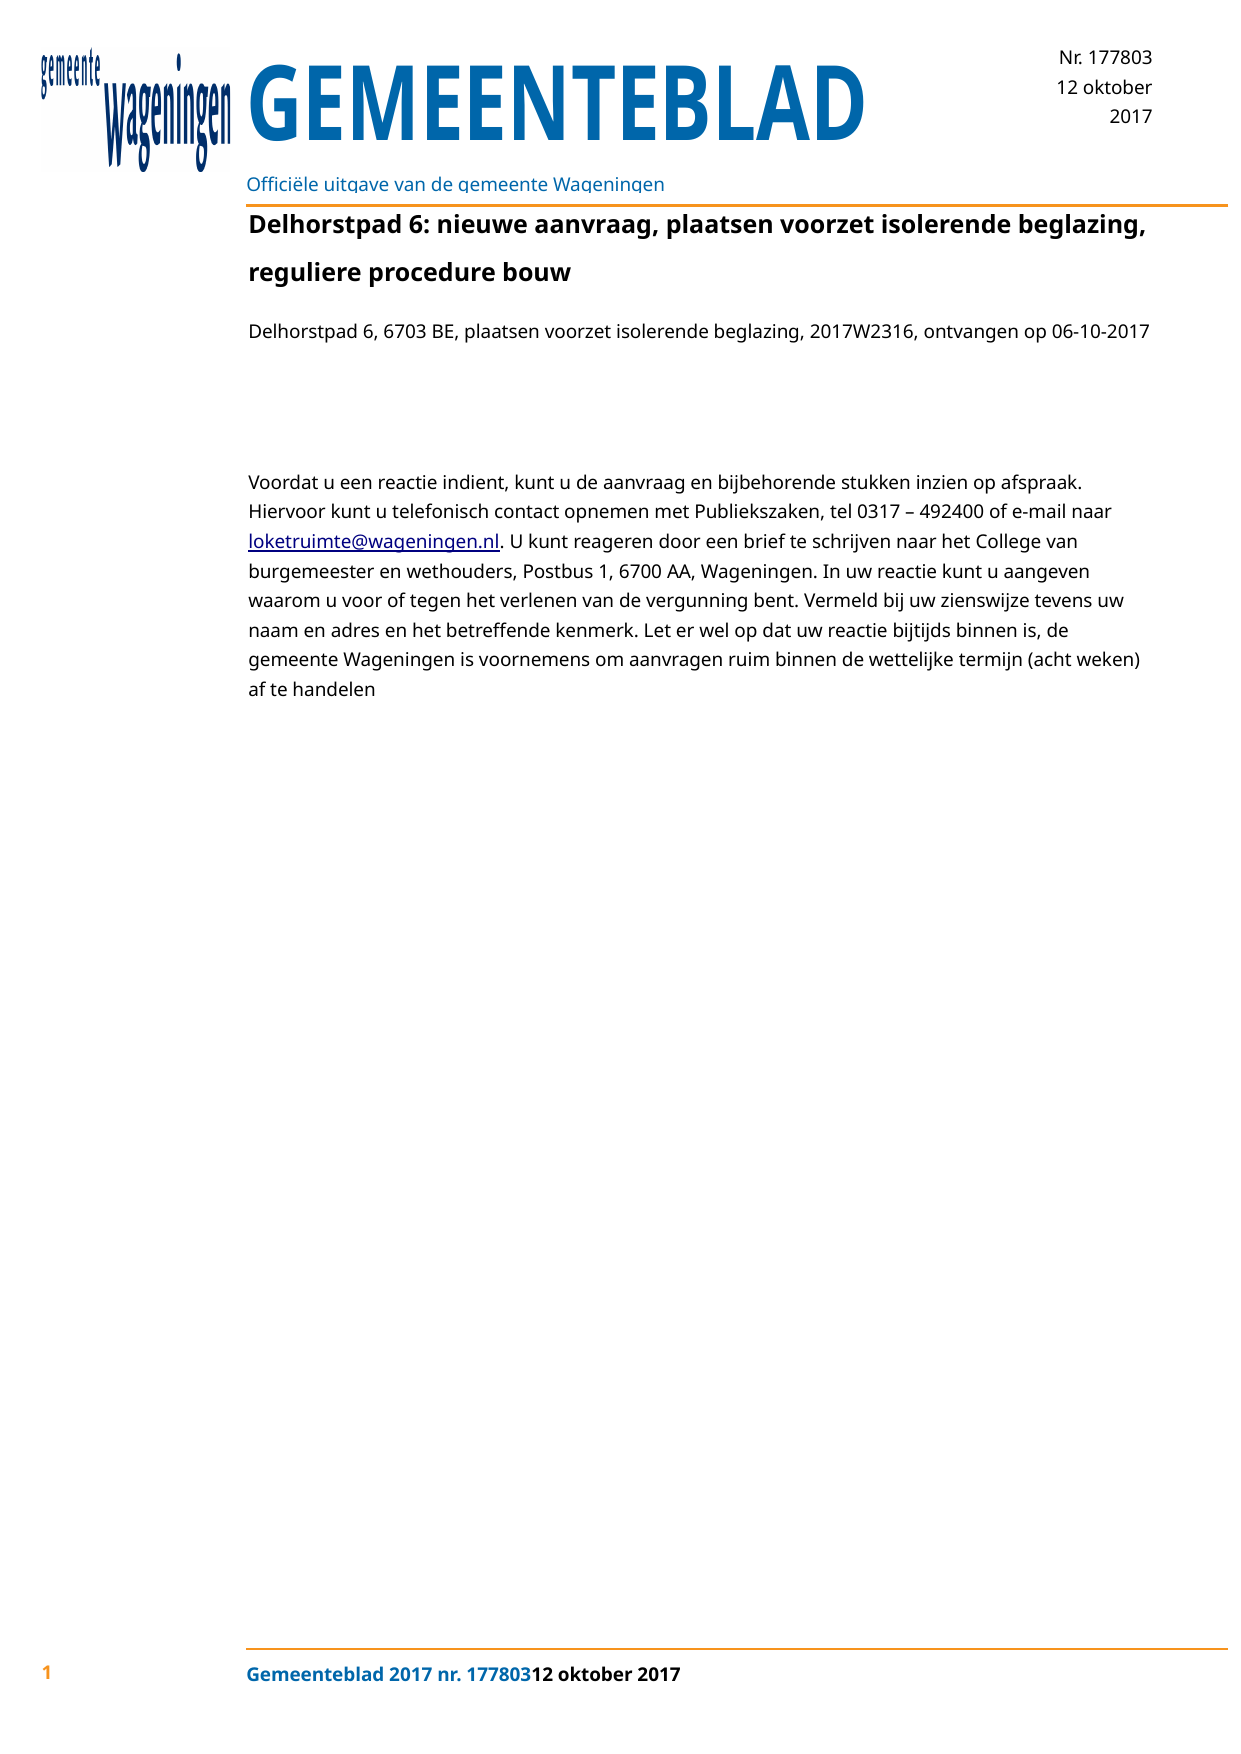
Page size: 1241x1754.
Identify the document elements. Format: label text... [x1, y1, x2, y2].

picture [41, 47, 231, 172]
text Delhorstpad 6: nieuwe aanvraag, plaatsen voorzet isolerende beglazing, reguliere procedure bouw [248, 207, 1152, 288]
text Voordat u een reactie indient, kunt u de aanvraag en bijbehorende stukken inzien op afspraak. Hiervoor kunt u telefonisch contact opnemen met Publiekszaken, tel 0317 – 492400 of e-mail naar loketruimte@wageningen.nl. U kunt reageren door een brief te schrijven naar het College van burgemeester en wethouders, Postbus 1, 6700 AA, Wageningen. In uw reactie kunt u aangeven waarom u voor of tegen het verlenen van de vergunning bent. Vermeld bij uw zienswijze tevens uw naam en adres en het betreffende kenmerk. Let er wel op dat uw reactie bijtijds binnen is, de gemeente Wageningen is voornemens om aanvragen ruim binnen de wettelijke termijn (acht weken) af te handelen [248, 469, 1152, 702]
text Delhorstpad 6, 6703 BE, plaatsen voorzet isolerende beglazing, 2017W2316, ontvangen op 06-10-2017 [248, 318, 1152, 344]
